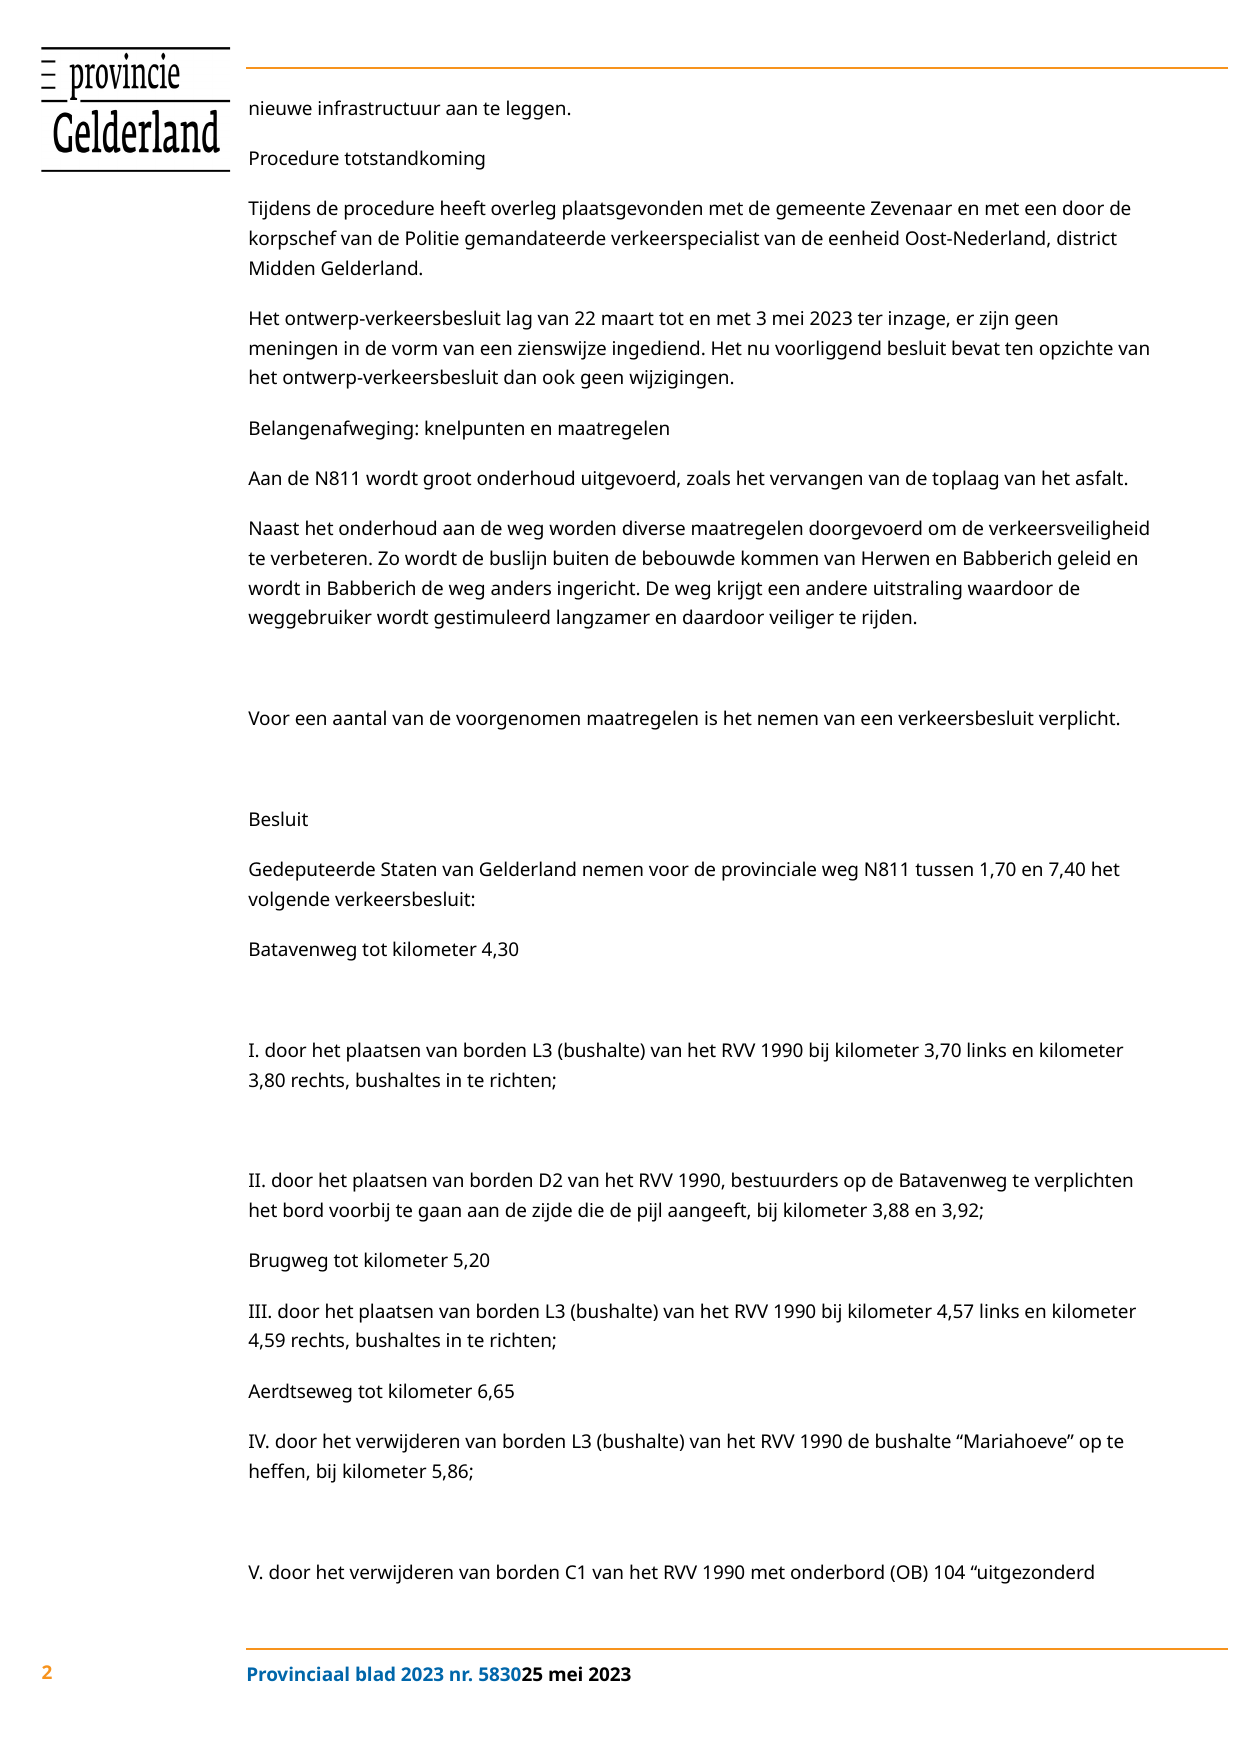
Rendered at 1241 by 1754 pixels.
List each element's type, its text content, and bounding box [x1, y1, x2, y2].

text Voor een aantal van de voorgenomen maatregelen is het nemen van een verkeersbesluit verplicht. [248, 705, 1152, 731]
text Belangenafweging: knelpunten en maatregelen [248, 415, 1152, 441]
text Gedeputeerde Staten van Gelderland nemen voor de provinciale weg N811 tussen 1,70 en 7,40 het volgende verkeersbesluit: [248, 856, 1152, 912]
text Het ontwerp-verkeersbesluit lag van 22 maart tot en met 3 mei 2023 ter inzage, er zijn geen meningen in de vorm van een zienswijze ingediend. Het nu voorliggend besluit bevat ten opzichte van het ontwerp-verkeersbesluit dan ook geen wijzigingen. [248, 305, 1152, 390]
text III. door het plaatsen van borden L3 (bushalte) van het RVV 1990 bij kilometer 4,57 links en kilometer 4,59 rechts, bushaltes in te richten; [248, 1298, 1152, 1353]
text Tijdens de procedure heeft overleg plaatsgevonden met de gemeente Zevenaar en met een door de korpschef van de Politie gemandateerde verkeerspecialist van de eenheid Oost-Nederland, district Midden Gelderland. [248, 196, 1152, 281]
text IV. door het verwijderen van borden L3 (bushalte) van het RVV 1990 de bushalte “Mariahoeve” op te heffen, bij kilometer 5,86; [248, 1428, 1152, 1484]
text Batavenweg tot kilometer 4,30 [248, 936, 1152, 962]
text Naast het onderhoud aan de weg worden diverse maatregelen doorgevoerd om de verkeersveiligheid te verbeteren. Zo wordt de buslijn buiten de bebouwde kommen van Herwen en Babberich geleid en wordt in Babberich de weg anders ingericht. De weg krijgt een andere uitstraling waardoor de weggebruiker wordt gestimuleerd langzamer en daardoor veiliger te rijden. [248, 516, 1152, 630]
text Brugweg tot kilometer 5,20 [248, 1248, 1152, 1273]
text Aan de N811 wordt groot onderhoud uitgevoerd, zoals het vervangen van de toplaag van het asfalt. [248, 465, 1152, 491]
text V. door het verwijderen van borden C1 van het RVV 1990 met onderbord (OB) 104 “uitgezonderd [248, 1559, 1152, 1585]
text Besluit [248, 806, 1152, 832]
picture [41, 47, 231, 172]
text Procedure totstandkoming [248, 145, 1152, 171]
text II. door het plaatsen van borden D2 van het RVV 1990, bestuurders op de Batavenweg te verplichten het bord voorbij te gaan aan de zijde die de pijl aangeeft, bij kilometer 3,88 en 3,92; [248, 1168, 1152, 1223]
text I. door het plaatsen van borden L3 (bushalte) van het RVV 1990 bij kilometer 3,70 links en kilometer 3,80 rechts, bushaltes in te richten; [248, 1037, 1152, 1093]
text nieuwe infrastructuur aan te leggen. [248, 95, 1152, 121]
text Aerdtseweg tot kilometer 6,65 [248, 1378, 1152, 1404]
